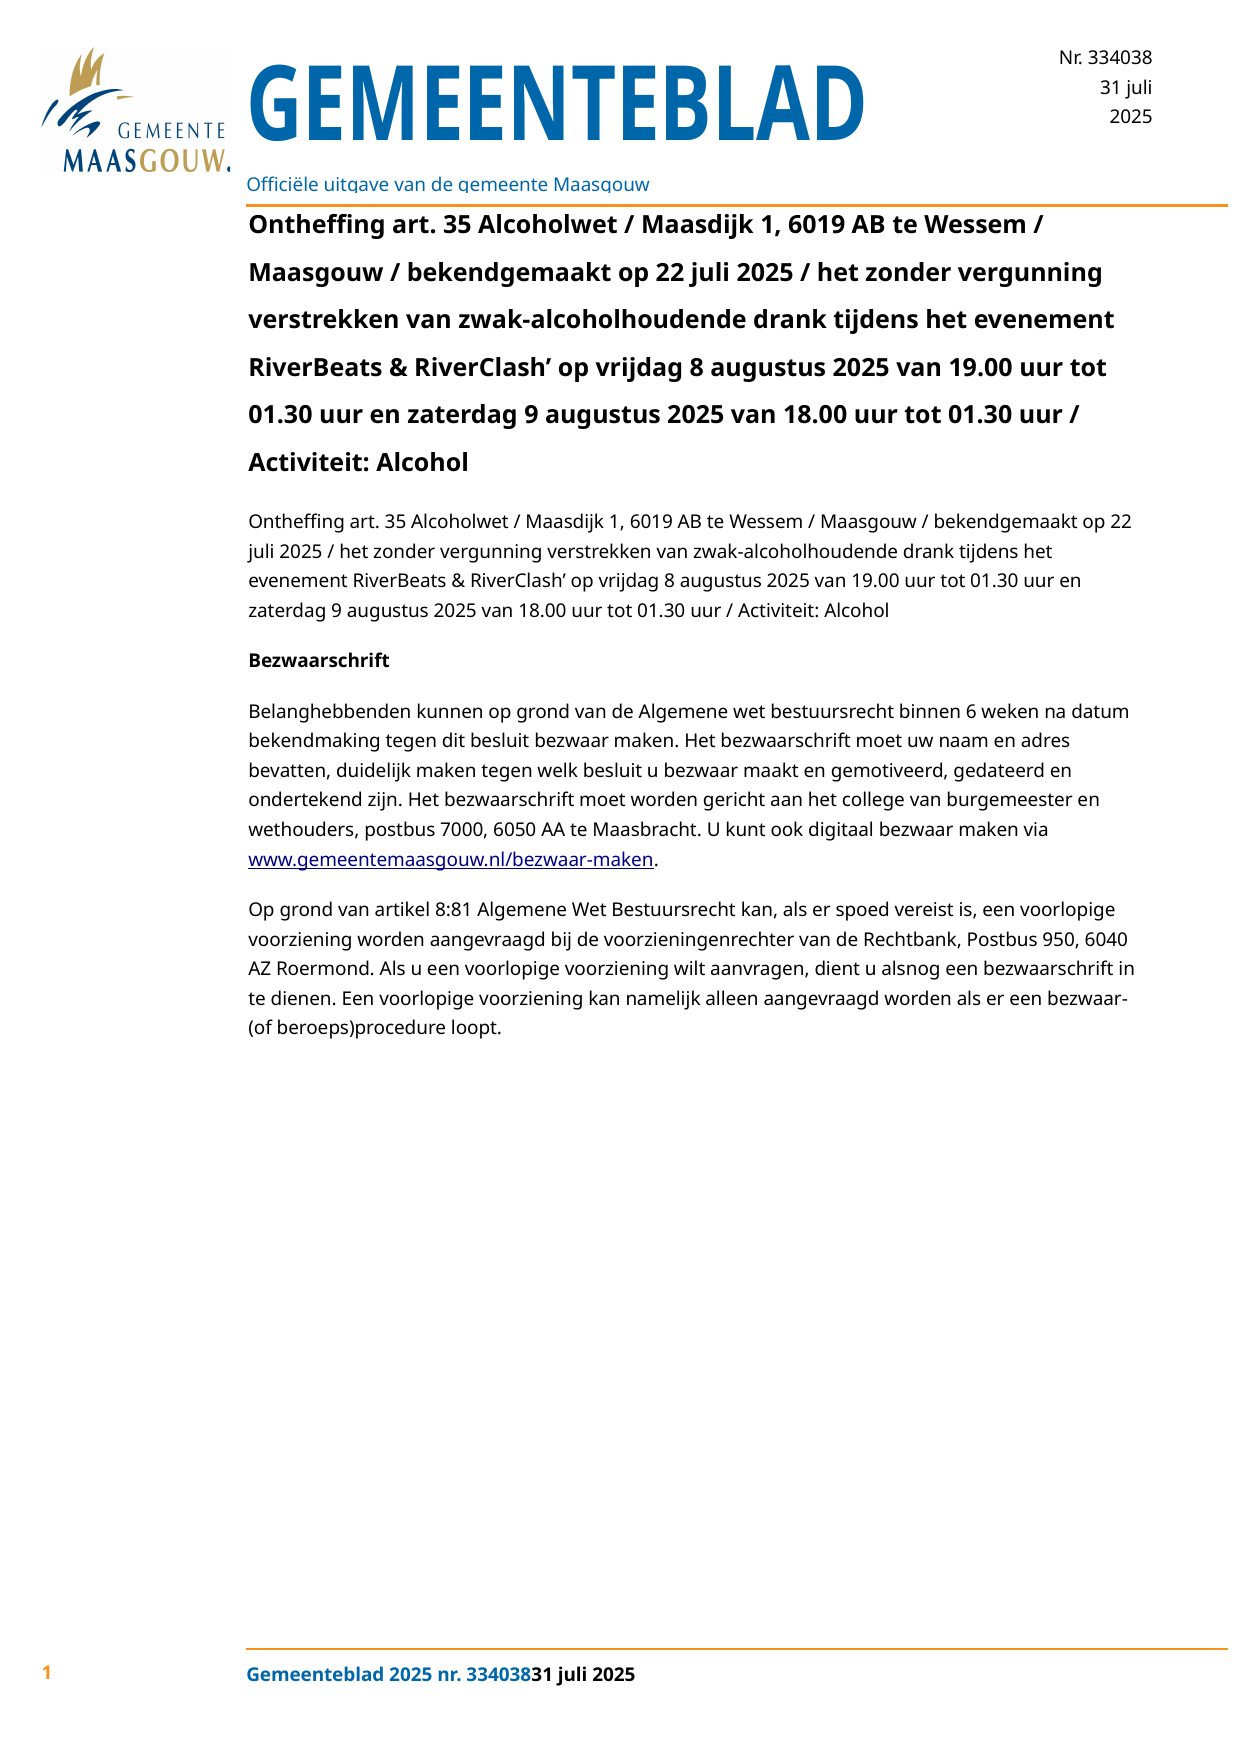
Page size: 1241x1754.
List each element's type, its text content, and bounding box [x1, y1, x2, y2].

picture [41, 47, 231, 172]
text Bezwaarschrift [248, 647, 1152, 673]
text Ontheffing art. 35 Alcoholwet / Maasdijk 1, 6019 AB te Wessem / Maasgouw / bekendgemaakt op 22 juli 2025 / het zonder vergunning verstrekken van zwak-alcoholhoudende drank tijdens het evenement RiverBeats & RiverClash’ op vrijdag 8 augustus 2025 van 19.00 uur tot 01.30 uur en zaterdag 9 augustus 2025 van 18.00 uur tot 01.30 uur / Activiteit: Alcohol [248, 508, 1152, 623]
text Ontheffing art. 35 Alcoholwet / Maasdijk 1, 6019 AB te Wessem / Maasgouw / bekendgemaakt op 22 juli 2025 / het zonder vergunning verstrekken van zwak-alcoholhoudende drank tijdens het evenement RiverBeats & RiverClash’ op vrijdag 8 augustus 2025 van 19.00 uur tot 01.30 uur en zaterdag 9 augustus 2025 van 18.00 uur tot 01.30 uur / Activiteit: Alcohol [248, 207, 1152, 479]
text Belanghebbenden kunnen op grond van de Algemene wet bestuursrecht binnen 6 weken na datum bekendmaking tegen dit besluit bezwaar maken. Het bezwaarschrift moet uw naam en adres bevatten, duidelijk maken tegen welk besluit u bezwaar maakt en gemotiveerd, gedateerd en ondertekend zijn. Het bezwaarschrift moet worden gericht aan het college van burgemeester en wethouders, postbus 7000, 6050 AA te Maasbracht. U kunt ook digitaal bezwaar maken via www.gemeentemaasgouw.nl/bezwaar-maken. [248, 698, 1152, 872]
text Op grond van artikel 8:81 Algemene Wet Bestuursrecht kan, als er spoed vereist is, een voorlopige voorziening worden aangevraagd bij de voorzieningenrechter van de Rechtbank, Postbus 950, 6040 AZ Roermond. Als u een voorlopige voorziening wilt aanvragen, dient u alsnog een bezwaarschrift in te dienen. Een voorlopige voorziening kan namelijk alleen aangevraagd worden als er een bezwaar- (of beroeps)procedure loopt. [248, 896, 1152, 1040]
